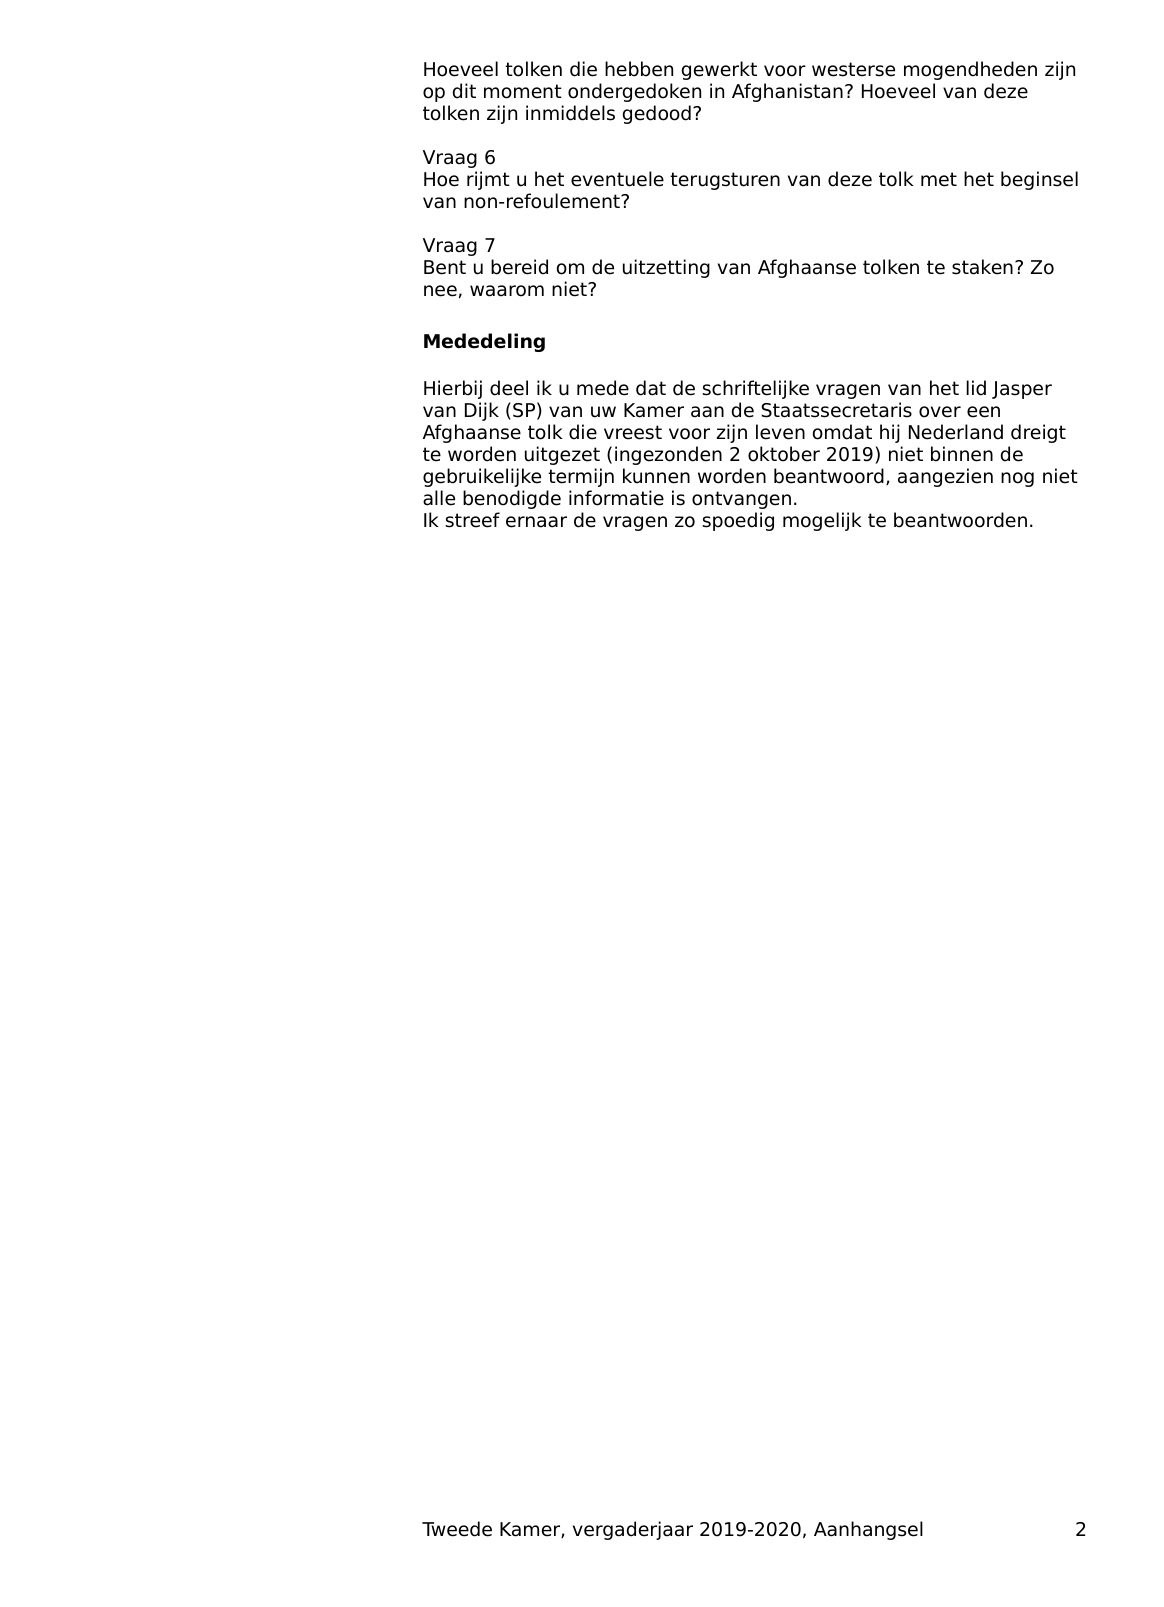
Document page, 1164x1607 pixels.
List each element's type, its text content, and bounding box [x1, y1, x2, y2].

text Hoe rijmt u het eventuele terugsturen van deze tolk met het beginsel van non-refoulement? [422, 169, 1087, 213]
text Vraag 6 [422, 147, 1087, 169]
text Bent u bereid om de uitzetting van Afghaanse tolken te staken? Zo nee, waarom niet? [422, 257, 1087, 301]
text Ik streef ernaar de vragen zo spoedig mogelijk te beantwoorden. [422, 510, 1087, 532]
subtitle Mededeling [422, 331, 1087, 353]
text Hierbij deel ik u mede dat de schriftelijke vragen van het lid Jasper van Dijk (SP) van uw Kamer aan de Staatssecretaris over een Afghaanse tolk die vreest voor zijn leven omdat hij Nederland dreigt te worden uitgezet (ingezonden 2 oktober 2019) niet binnen de gebruikelijke termijn kunnen worden beantwoord, aangezien nog niet alle benodigde informatie is ontvangen. [422, 378, 1087, 510]
text Hoeveel tolken die hebben gewerkt voor westerse mogendheden zijn op dit moment ondergedoken in Afghanistan? Hoeveel van deze tolken zijn inmiddels gedood? [422, 59, 1087, 125]
text Vraag 7 [422, 235, 1087, 257]
